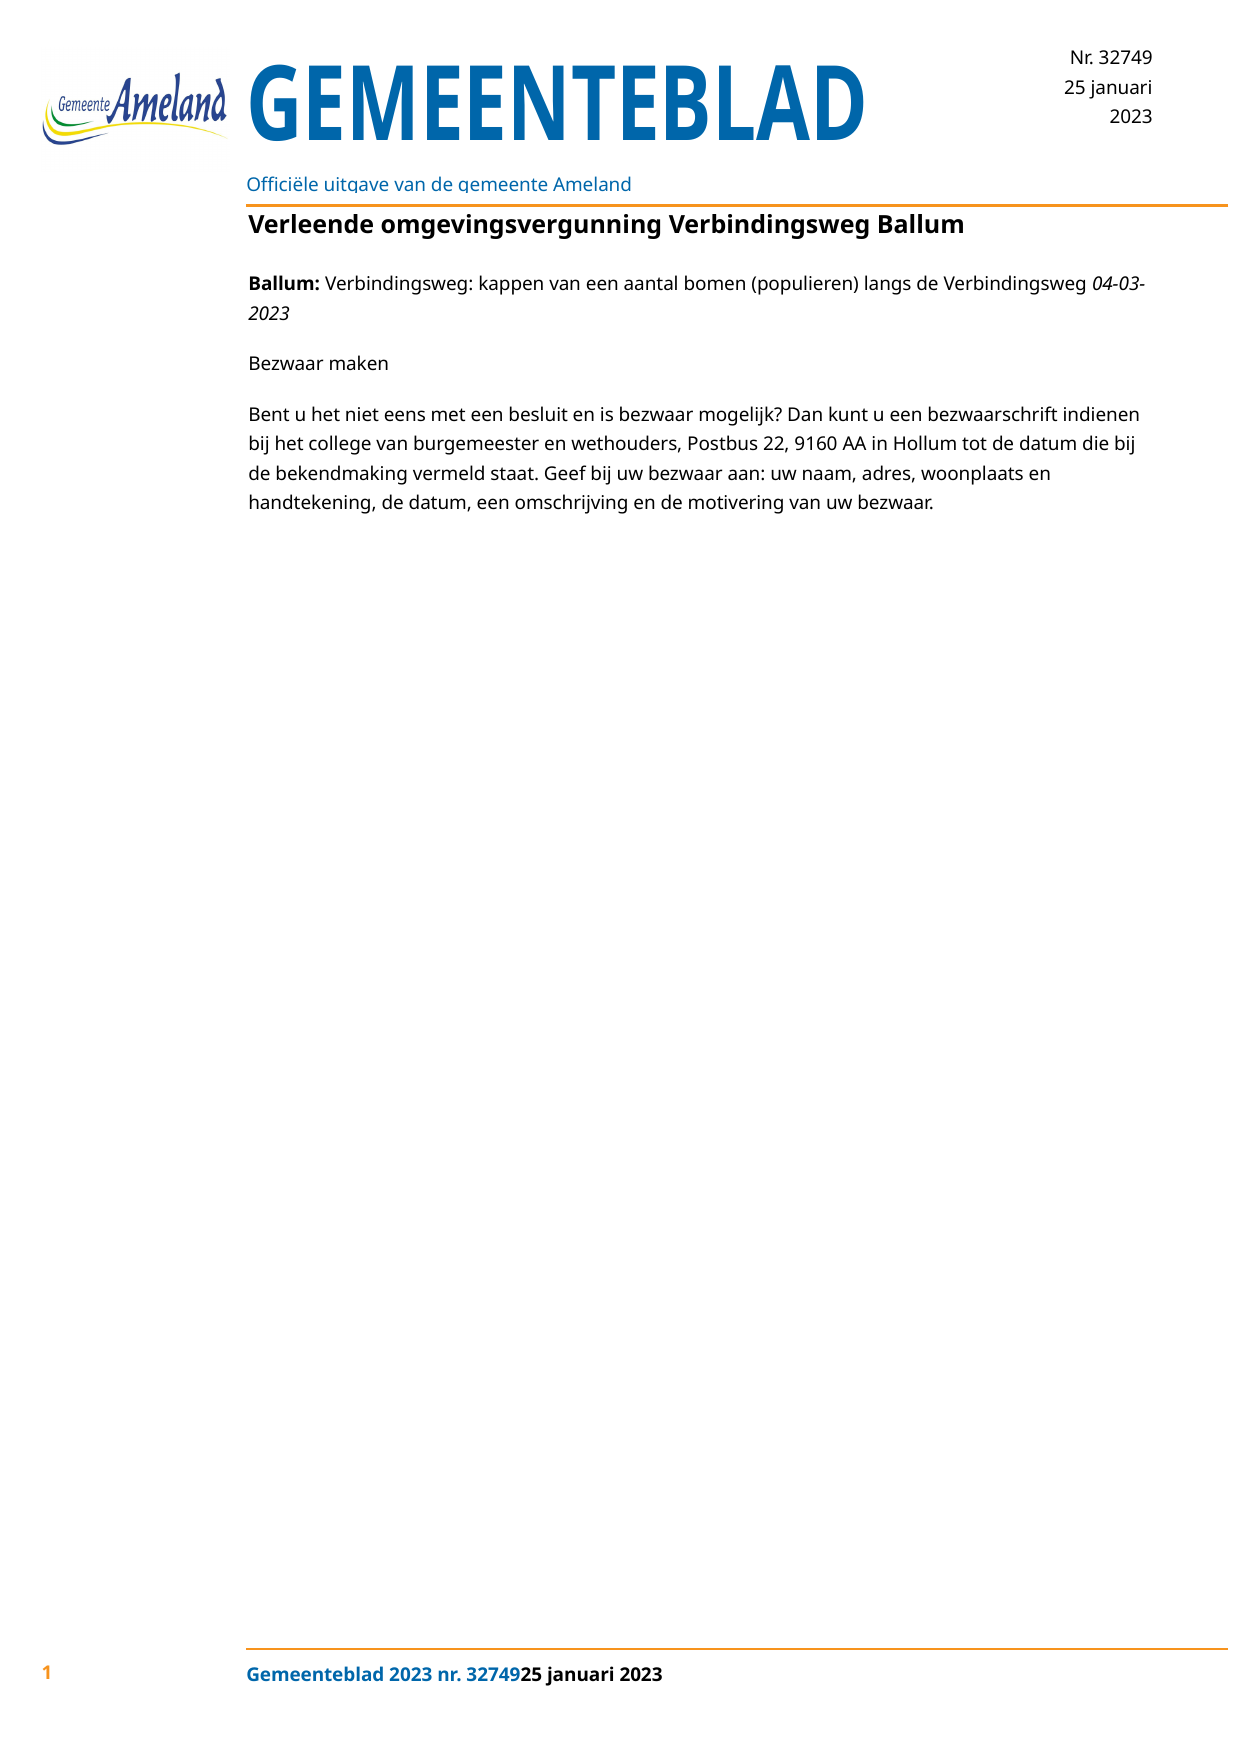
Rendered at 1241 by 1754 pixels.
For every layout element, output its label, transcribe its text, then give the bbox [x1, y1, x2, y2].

text Ballum: Verbindingsweg: kappen van een aantal bomen (populieren) langs de Verbindingsweg 04-03-2023 [248, 270, 1152, 326]
picture [41, 47, 231, 172]
text Verleende omgevingsvergunning Verbindingsweg Ballum [248, 207, 1152, 241]
text Bent u het niet eens met een besluit en is bezwaar mogelijk? Dan kunt u een bezwaarschrift indienen bij het college van burgemeester en wethouders, Postbus 22, 9160 AA in Hollum tot de datum die bij de bekendmaking vermeld staat. Geef bij uw bezwaar aan: uw naam, adres, woonplaats en handtekening, de datum, een omschrijving en de motivering van uw bezwaar. [248, 401, 1152, 515]
text Bezwaar maken [248, 350, 1152, 376]
